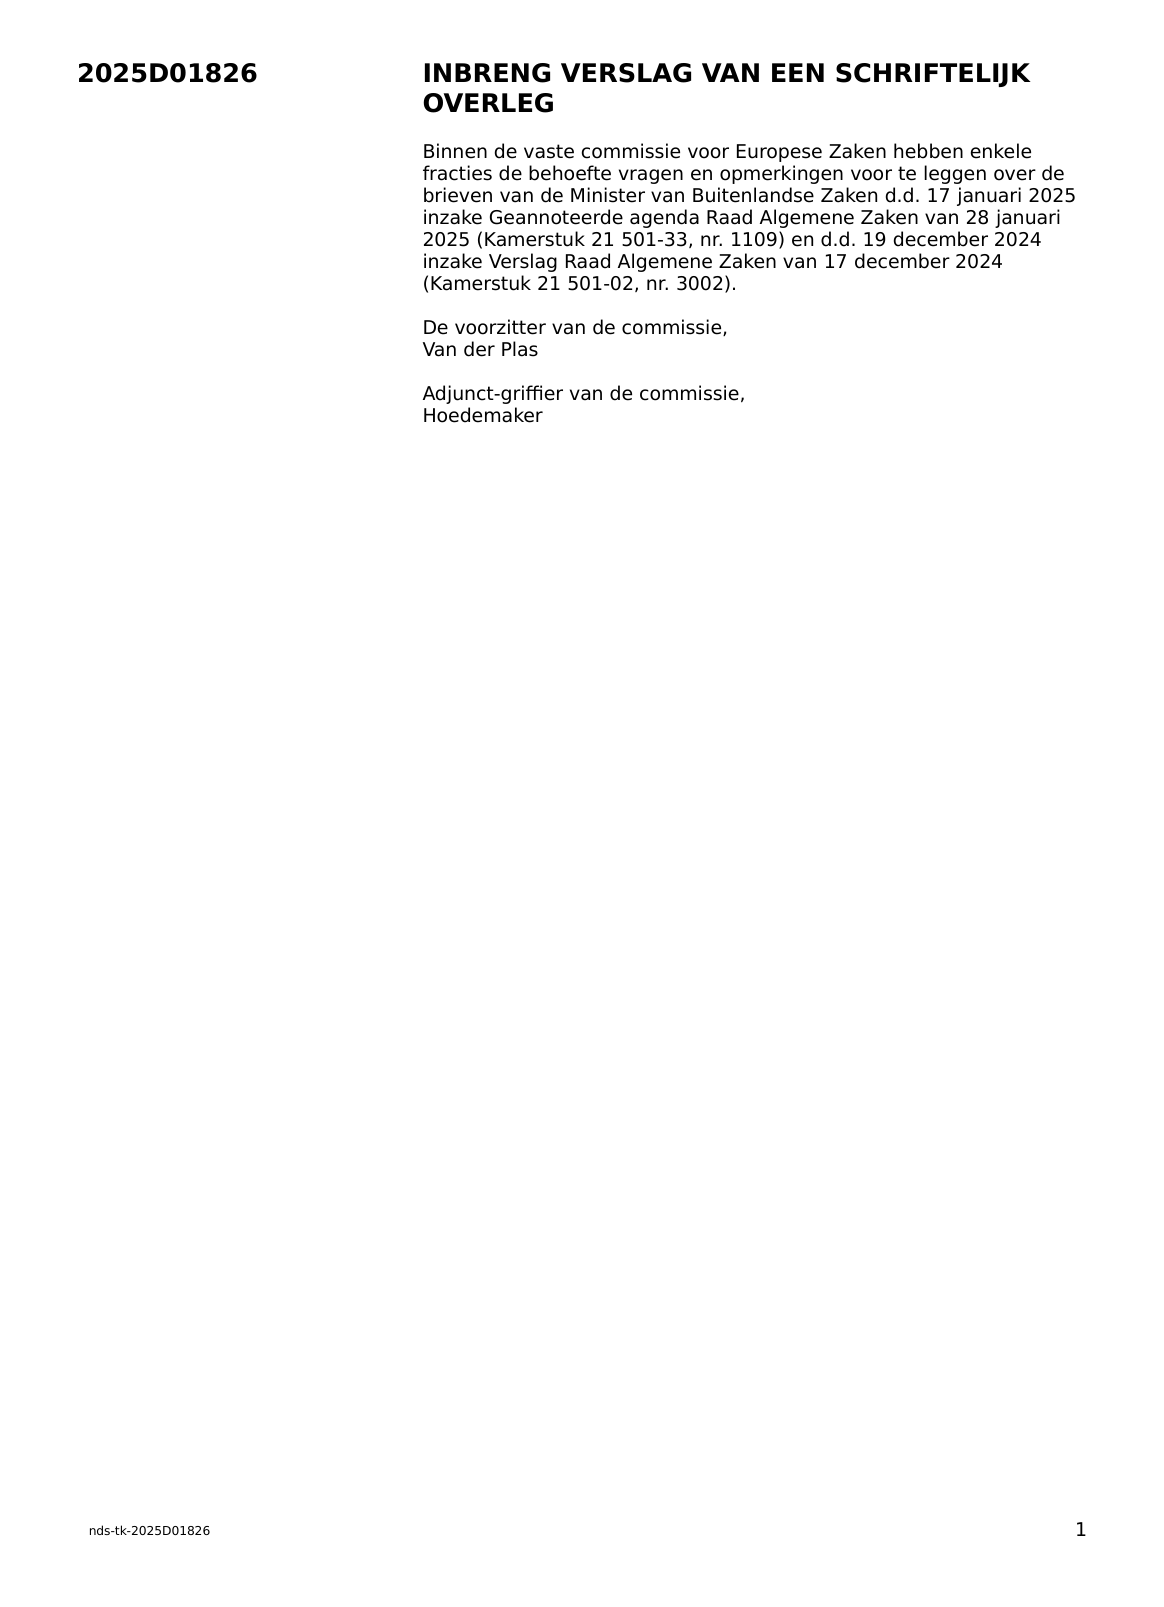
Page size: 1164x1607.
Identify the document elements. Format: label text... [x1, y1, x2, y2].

text De voorzitter van de commissie, [422, 317, 1087, 339]
text Hoedemaker [422, 405, 1087, 427]
text nds-tk-2025D01826 [88, 1524, 323, 1538]
text Van der Plas [422, 339, 1087, 361]
text Binnen de vaste commissie voor Europese Zaken hebben enkele fracties de behoefte vragen en opmerkingen voor te leggen over de brieven van de Minister van Buitenlandse Zaken d.d. 17 januari 2025 inzake Geannoteerde agenda Raad Algemene Zaken van 28 januari 2025 (Kamerstuk 21 501-33, nr. 1109) en d.d. 19 december 2024 inzake Verslag Raad Algemene Zaken van 17 december 2024 (Kamerstuk 21 501-02, nr. 3002). [422, 141, 1087, 294]
text Adjunct-griffier van de commissie, [422, 383, 1087, 405]
text 2025D01826 INBRENG VERSLAG VAN EEN SCHRIFTELIJK OVERLEG [77, 59, 1087, 118]
